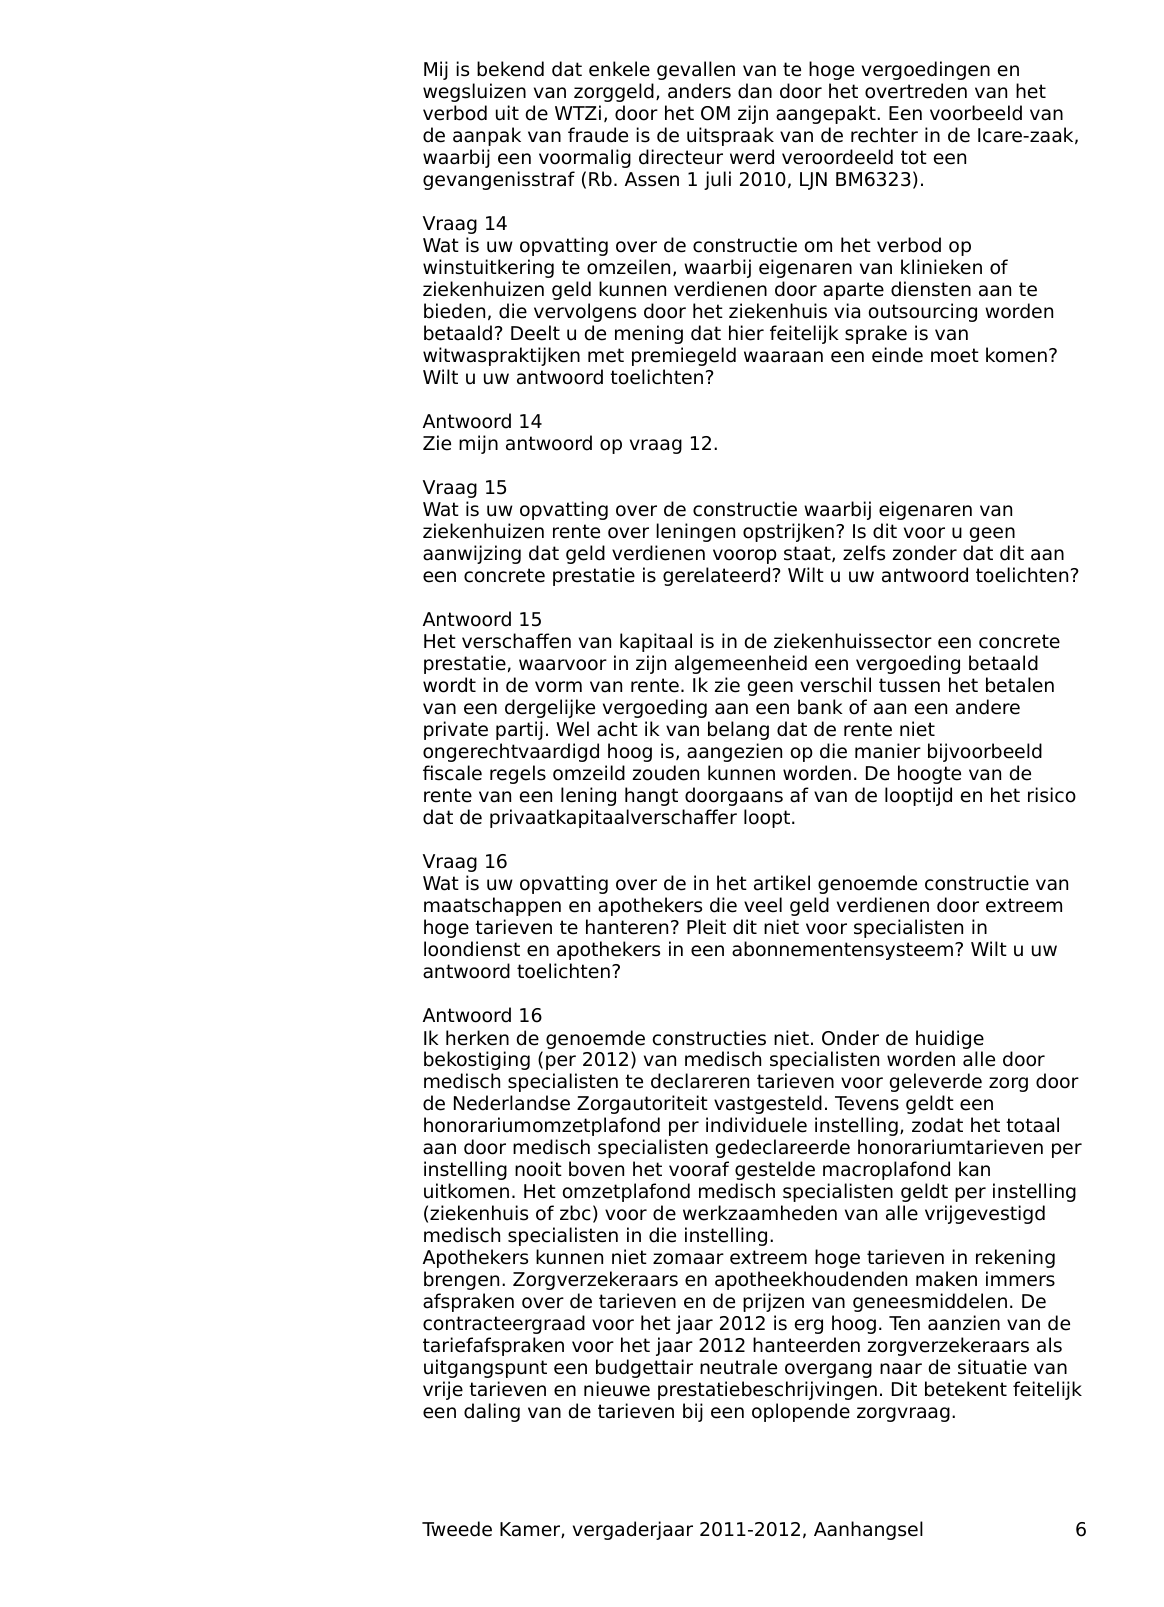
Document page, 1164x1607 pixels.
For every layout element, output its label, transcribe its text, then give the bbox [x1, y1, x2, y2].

text Antwoord 16 [422, 1005, 1087, 1027]
text Vraag 14 [422, 213, 1087, 235]
text Antwoord 15 [422, 609, 1087, 631]
text Zie mijn antwoord op vraag 12. [422, 433, 1087, 455]
text Het verschaffen van kapitaal is in de ziekenhuissector een concrete prestatie, waarvoor in zijn algemeenheid een vergoeding betaald wordt in de vorm van rente. Ik zie geen verschil tussen het betalen van een dergelijke vergoeding aan een bank of aan een andere private partij. Wel acht ik van belang dat de rente niet ongerechtvaardigd hoog is, aangezien op die manier bijvoorbeeld fiscale regels omzeild zouden kunnen worden. De hoogte van de rente van een lening hangt doorgaans af van de looptijd en het risico dat de privaatkapitaalverschaffer loopt. [422, 631, 1087, 829]
text Antwoord 14 [422, 411, 1087, 433]
text Wat is uw opvatting over de in het artikel genoemde constructie van maatschappen en apothekers die veel geld verdienen door extreem hoge tarieven te hanteren? Pleit dit niet voor specialisten in loondienst en apothekers in een abonnementensysteem? Wilt u uw antwoord toelichten? [422, 873, 1087, 983]
text Apothekers kunnen niet zomaar extreem hoge tarieven in rekening brengen. Zorgverzekeraars en apotheekhoudenden maken immers afspraken over de tarieven en de prijzen van geneesmiddelen. De contracteergraad voor het jaar 2012 is erg hoog. Ten aanzien van de tariefafspraken voor het jaar 2012 hanteerden zorgverzekeraars als uitgangspunt een budgettair neutrale overgang naar de situatie van vrije tarieven en nieuwe prestatiebeschrijvingen. Dit betekent feitelijk een daling van de tarieven bij een oplopende zorgvraag. [422, 1247, 1087, 1423]
text Vraag 15 [422, 477, 1087, 499]
text Wat is uw opvatting over de constructie om het verbod op winstuitkering te omzeilen, waarbij eigenaren van klinieken of ziekenhuizen geld kunnen verdienen door aparte diensten aan te bieden, die vervolgens door het ziekenhuis via outsourcing worden betaald? Deelt u de mening dat hier feitelijk sprake is van witwaspraktijken met premiegeld waaraan een einde moet komen? Wilt u uw antwoord toelichten? [422, 235, 1087, 389]
text Mij is bekend dat enkele gevallen van te hoge vergoedingen en wegsluizen van zorggeld, anders dan door het overtreden van het verbod uit de WTZi, door het OM zijn aangepakt. Een voorbeeld van de aanpak van fraude is de uitspraak van de rechter in de Icare-zaak, waarbij een voormalig directeur werd veroordeeld tot een gevangenisstraf (Rb. Assen 1 juli 2010, LJN BM6323). [422, 59, 1087, 191]
text Vraag 16 [422, 851, 1087, 873]
text Wat is uw opvatting over de constructie waarbij eigenaren van ziekenhuizen rente over leningen opstrijken? Is dit voor u geen aanwijzing dat geld verdienen voorop staat, zelfs zonder dat dit aan een concrete prestatie is gerelateerd? Wilt u uw antwoord toelichten? [422, 499, 1087, 587]
text Ik herken de genoemde constructies niet. Onder de huidige bekostiging (per 2012) van medisch specialisten worden alle door medisch specialisten te declareren tarieven voor geleverde zorg door de Nederlandse Zorgautoriteit vastgesteld. Tevens geldt een honorariumomzetplafond per individuele instelling, zodat het totaal aan door medisch specialisten gedeclareerde honorariumtarieven per instelling nooit boven het vooraf gestelde macroplafond kan uitkomen. Het omzetplafond medisch specialisten geldt per instelling (ziekenhuis of zbc) voor de werkzaamheden van alle vrijgevestigd medisch specialisten in die instelling. [422, 1027, 1087, 1247]
